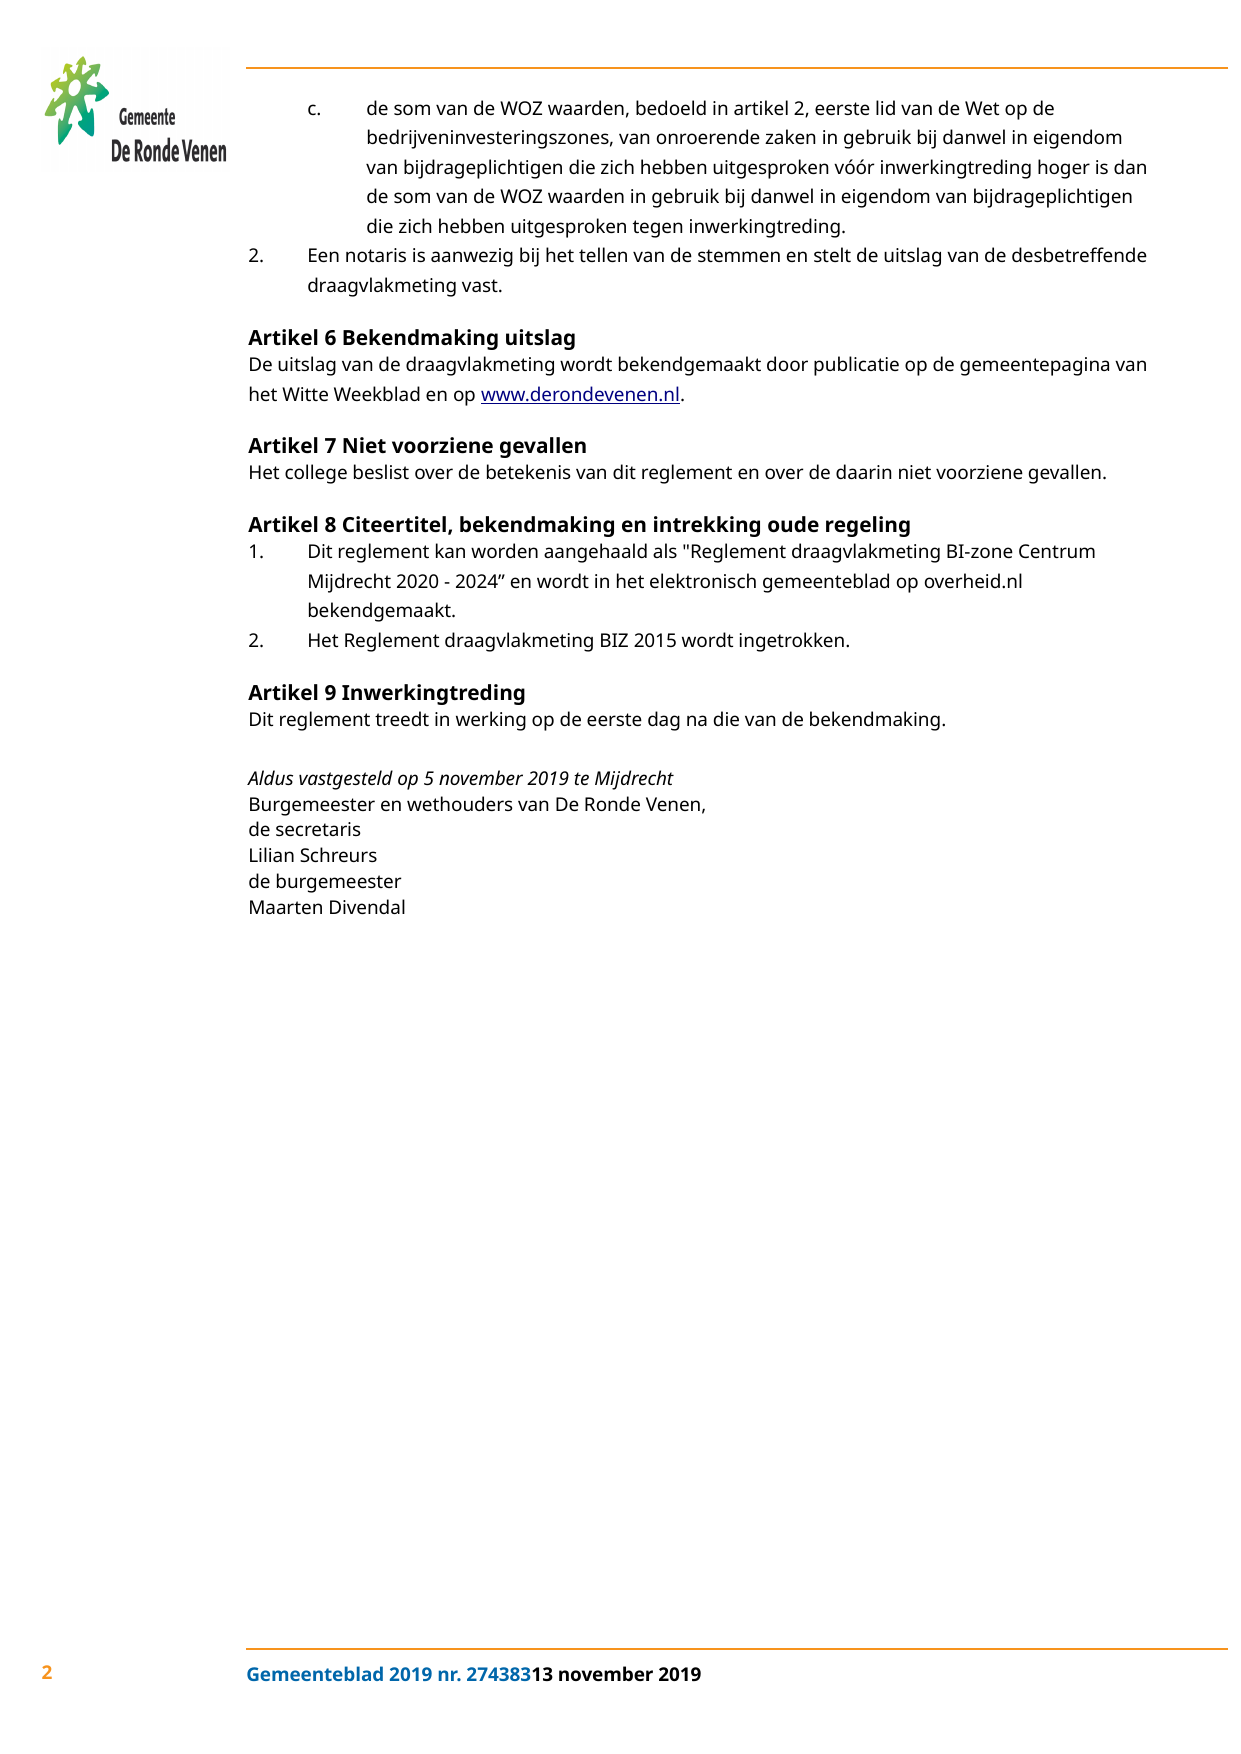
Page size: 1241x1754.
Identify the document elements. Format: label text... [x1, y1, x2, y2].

text de burgemeester [248, 868, 1152, 894]
text Artikel 7 Niet voorziene gevallen [248, 431, 1152, 459]
text Het college beslist over de betekenis van dit reglement en over de daarin niet voorziene gevallen. [248, 459, 1152, 485]
list Dit reglement kan worden aangehaald als "Reglement draagvlakmeting BI-zone Centrum Mijdrecht 2020 - 2024” en wordt in het elektronisch gemeenteblad op overheid.nl bekendgemaakt. [248, 538, 1152, 623]
text Artikel 6 Bekendmaking uitslag [248, 323, 1152, 351]
list Een notaris is aanwezig bij het tellen van de stemmen en stelt de uitslag van de desbetreffende draagvlakmeting vast. [248, 243, 1152, 298]
list de som van de WOZ waarden, bedoeld in artikel 2, eerste lid van de Wet op de bedrijveninvesteringszones, van onroerende zaken in gebruik bij danwel in eigendom van bijdrageplichtigen die zich hebben uitgesproken vóór inwerkingtreding hoger is dan de som van de WOZ waarden in gebruik bij danwel in eigendom van bijdrageplichtigen die zich hebben uitgesproken tegen inwerkingtreding. [307, 95, 1152, 239]
text Lilian Schreurs [248, 842, 1152, 868]
text De uitslag van de draagvlakmeting wordt bekendgemaakt door publicatie op de gemeentepagina van het Witte Weekblad en op www.derondevenen.nl. [248, 351, 1152, 406]
list Het Reglement draagvlakmeting BIZ 2015 wordt ingetrokken. [248, 627, 1152, 653]
text de secretaris [248, 817, 1152, 842]
text Artikel 8 Citeertitel, bekendmaking en intrekking oude regeling [248, 510, 1152, 538]
text Dit reglement treedt in werking op de eerste dag na die van de bekendmaking. [248, 706, 1152, 732]
text Aldus vastgesteld op 5 november 2019 te Mijdrecht [248, 765, 1152, 791]
text Artikel 9 Inwerkingtreding [248, 678, 1152, 706]
text Burgemeester en wethouders van De Ronde Venen, [248, 791, 1152, 817]
text Maarten Divendal [248, 894, 1152, 919]
picture [41, 47, 231, 172]
